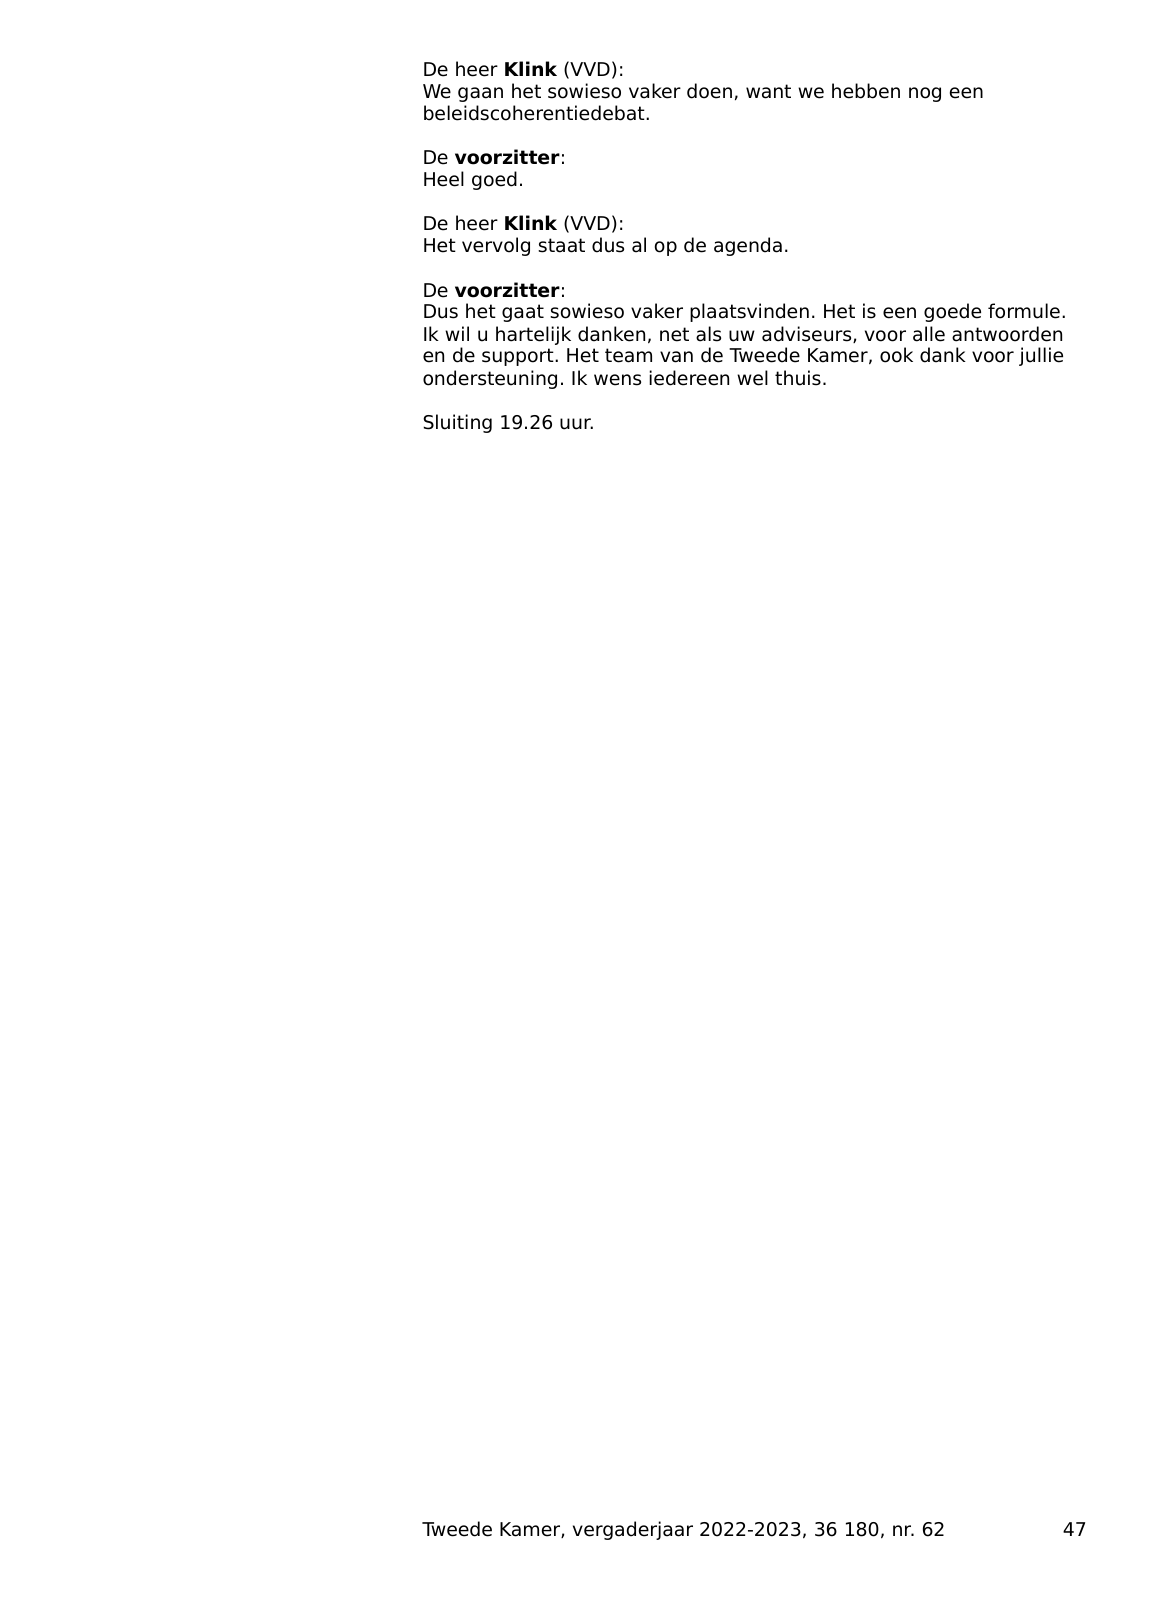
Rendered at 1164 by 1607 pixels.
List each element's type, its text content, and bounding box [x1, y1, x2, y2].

text Heel goed. [422, 169, 1087, 191]
text Het vervolg staat dus al op de agenda. [422, 235, 1087, 257]
text Dus het gaat sowieso vaker plaatsvinden. Het is een goede formule. [422, 301, 1087, 323]
text De heer Klink (VVD): [422, 213, 1087, 235]
text De voorzitter: [422, 279, 1087, 301]
text Sluiting 19.26 uur. [422, 412, 1087, 433]
text De voorzitter: [422, 147, 1087, 169]
text We gaan het sowieso vaker doen, want we hebben nog een beleidscoherentiedebat. [422, 81, 1087, 125]
text Ik wil u hartelijk danken, net als uw adviseurs, voor alle antwoorden en de support. Het team van de Tweede Kamer, ook dank voor jullie ondersteuning. Ik wens iedereen wel thuis. [422, 323, 1087, 389]
text De heer Klink (VVD): [422, 59, 1087, 81]
